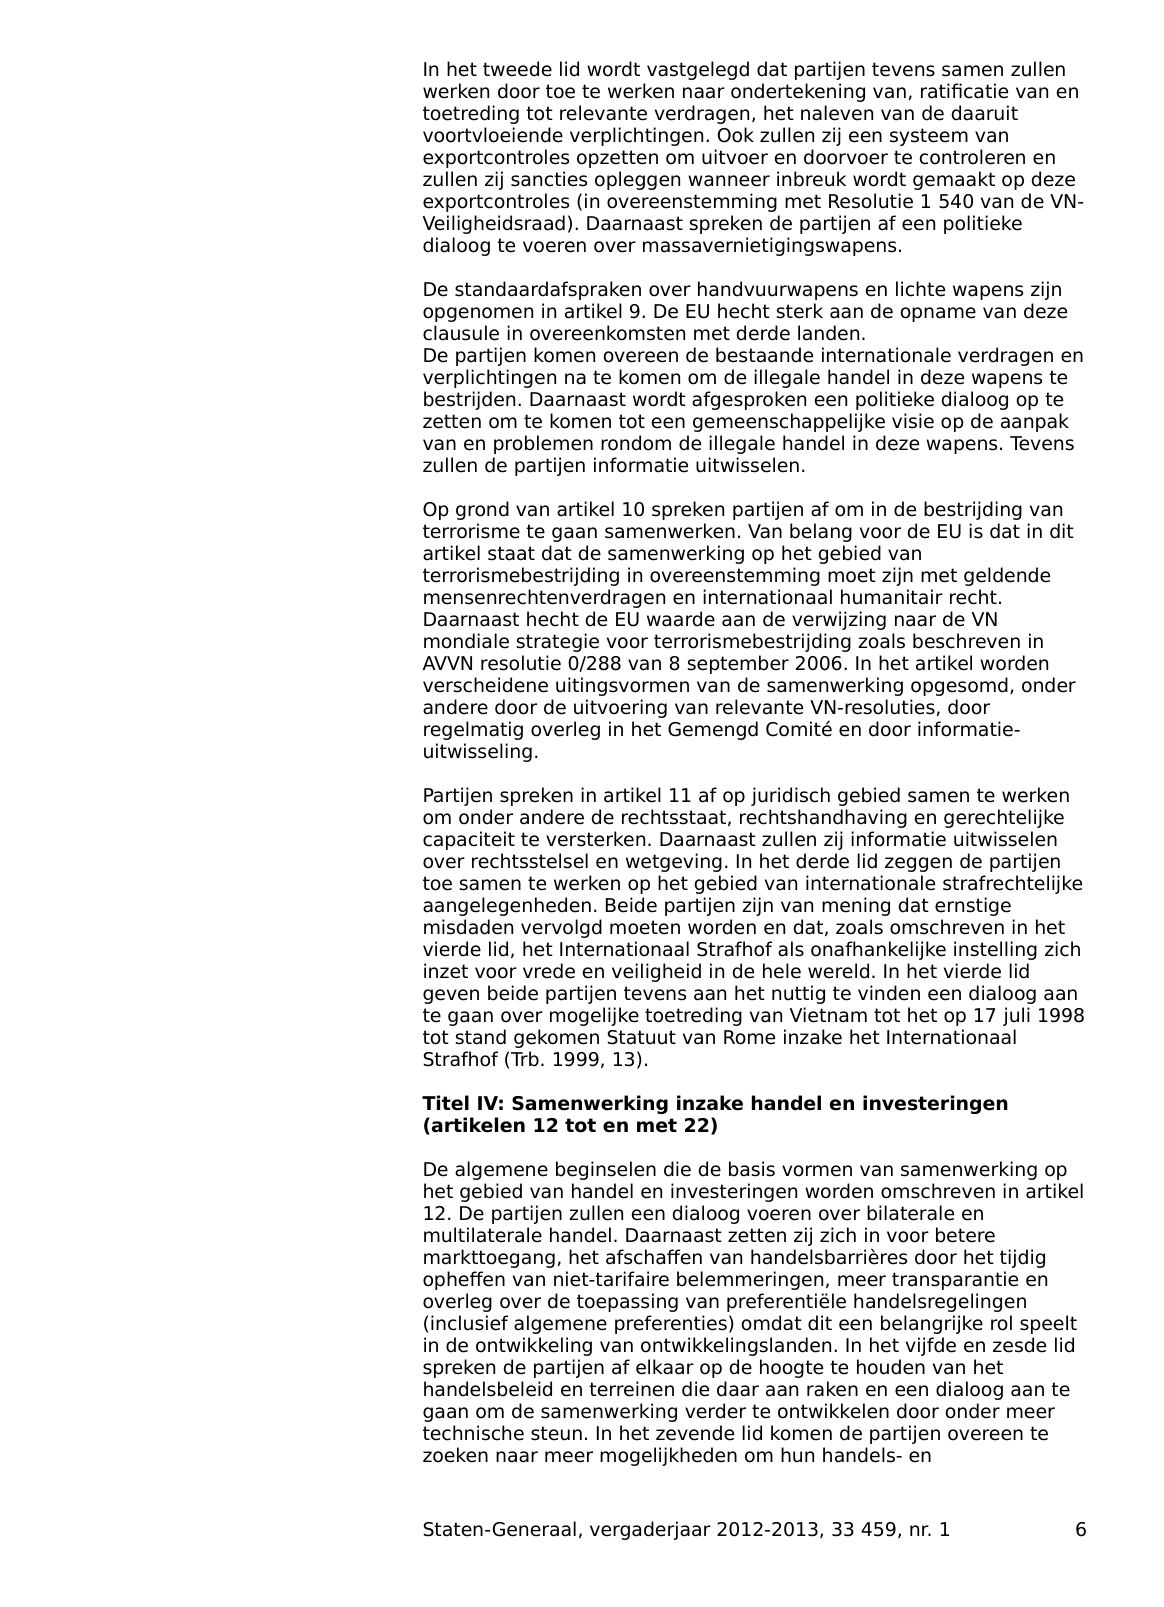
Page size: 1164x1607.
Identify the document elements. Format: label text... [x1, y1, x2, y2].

text In het tweede lid wordt vastgelegd dat partijen tevens samen zullen werken door toe te werken naar ondertekening van, ratificatie van en toetreding tot relevante verdragen, het naleven van de daaruit voortvloeiende verplichtingen. Ook zullen zij een systeem van exportcontroles opzetten om uitvoer en doorvoer te controleren en zullen zij sancties opleggen wanneer inbreuk wordt gemaakt op deze exportcontroles (in overeenstemming met Resolutie 1 540 van de VN-Veiligheidsraad). Daarnaast spreken de partijen af een politieke dialoog te voeren over massavernietigingswapens. [422, 59, 1087, 257]
text Partijen spreken in artikel 11 af op juridisch gebied samen te werken om onder andere de rechtsstaat, rechtshandhaving en gerechtelijke capaciteit te versterken. Daarnaast zullen zij informatie uitwisselen over rechtsstelsel en wetgeving. In het derde lid zeggen de partijen toe samen te werken op het gebied van internationale strafrechtelijke aangelegenheden. Beide partijen zijn van mening dat ernstige misdaden vervolgd moeten worden en dat, zoals omschreven in het vierde lid, het Internationaal Strafhof als onafhankelijke instelling zich inzet voor vrede en veiligheid in de hele wereld. In het vierde lid geven beide partijen tevens aan het nuttig te vinden een dialoog aan te gaan over mogelijke toetreding van Vietnam tot het op 17 juli 1998 tot stand gekomen Statuut van Rome inzake het Internationaal Strafhof (Trb. 1999, 13). [422, 785, 1087, 1071]
text De standaardafspraken over handvuurwapens en lichte wapens zijn opgenomen in artikel 9. De EU hecht sterk aan de opname van deze clausule in overeenkomsten met derde landen. [422, 279, 1087, 345]
subtitle Titel IV: Samenwerking inzake handel en investeringen (artikelen 12 tot en met 22) [422, 1093, 1087, 1137]
text De partijen komen overeen de bestaande internationale verdragen en verplichtingen na te komen om de illegale handel in deze wapens te bestrijden. Daarnaast wordt afgesproken een politieke dialoog op te zetten om te komen tot een gemeenschappelijke visie op de aanpak van en problemen rondom de illegale handel in deze wapens. Tevens zullen de partijen informatie uitwisselen. [422, 345, 1087, 477]
text Op grond van artikel 10 spreken partijen af om in de bestrijding van terrorisme te gaan samenwerken. Van belang voor de EU is dat in dit artikel staat dat de samenwerking op het gebied van terrorismebestrijding in overeenstemming moet zijn met geldende mensenrechtenverdragen en internationaal humanitair recht. Daarnaast hecht de EU waarde aan de verwijzing naar de VN mondiale strategie voor terrorismebestrijding zoals beschreven in AVVN resolutie 0/288 van 8 september 2006. In het artikel worden verscheidene uitingsvormen van de samenwerking opgesomd, onder andere door de uitvoering van relevante VN-resoluties, door regelmatig overleg in het Gemengd Comité en door informatie-uitwisseling. [422, 499, 1087, 763]
text De algemene beginselen die de basis vormen van samenwerking op het gebied van handel en investeringen worden omschreven in artikel 12. De partijen zullen een dialoog voeren over bilaterale en multilaterale handel. Daarnaast zetten zij zich in voor betere markttoegang, het afschaffen van handelsbarrières door het tijdig opheffen van niet-tarifaire belemmeringen, meer transparantie en overleg over de toepassing van preferentiële handelsregelingen (inclusief algemene preferenties) omdat dit een belangrijke rol speelt in de ontwikkeling van ontwikkelingslanden. In het vijfde en zesde lid spreken de partijen af elkaar op de hoogte te houden van het handelsbeleid en terreinen die daar aan raken en een dialoog aan te gaan om de samenwerking verder te ontwikkelen door onder meer technische steun. In het zevende lid komen de partijen overeen te zoeken naar meer mogelijkheden om hun handels- en [422, 1159, 1087, 1467]
